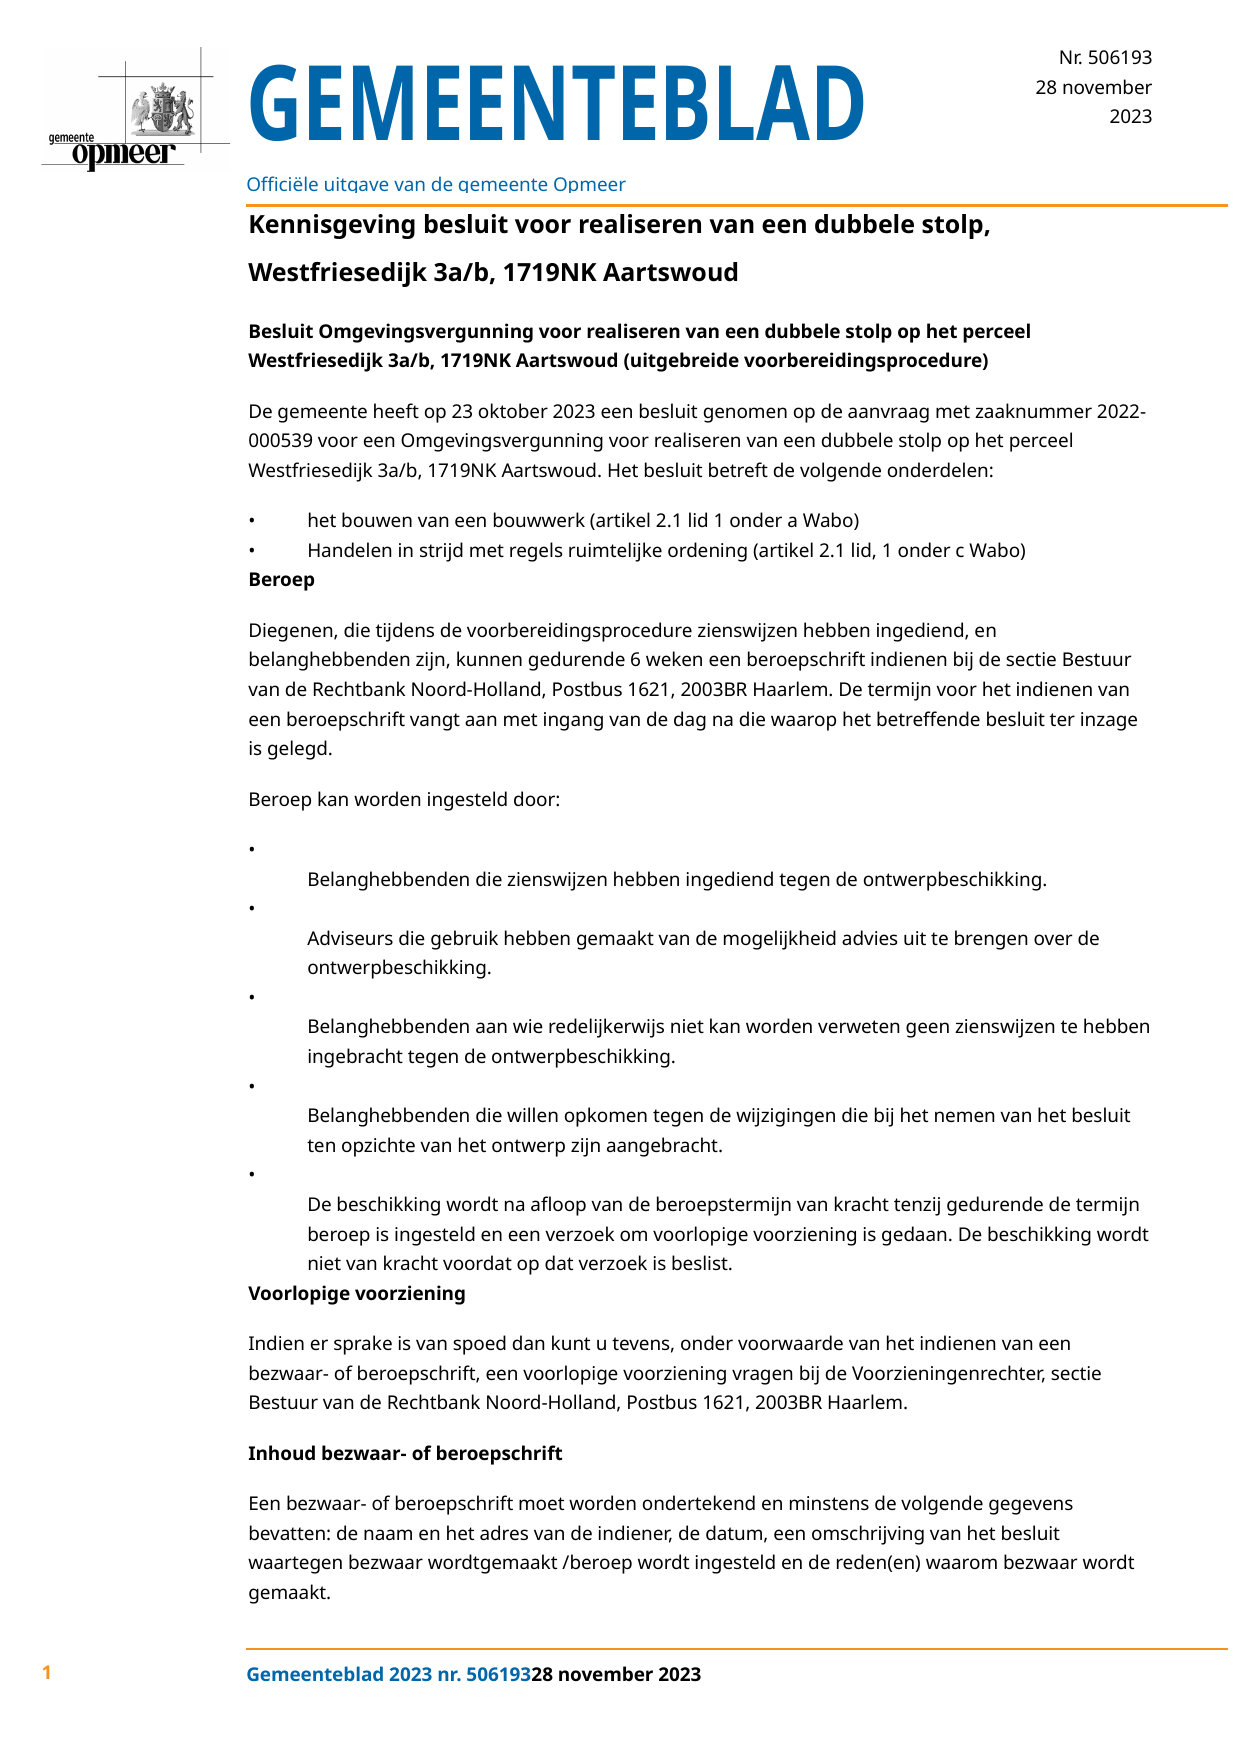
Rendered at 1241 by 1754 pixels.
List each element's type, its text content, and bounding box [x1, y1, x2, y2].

text Inhoud bezwaar- of beroepschrift [248, 1440, 1152, 1466]
text Voorlopige voorziening [248, 1280, 1152, 1306]
text Diegenen, die tijdens de voorbereidingsprocedure zienswijzen hebben ingediend, en belanghebbenden zijn, kunnen gedurende 6 weken een beroepschrift indienen bij de sectie Bestuur van de Rechtbank Noord-Holland, Postbus 1621, 2003BR Haarlem. De termijn voor het indienen van een beroepschrift vangt aan met ingang van de dag na die waarop het betreffende besluit ter inzage is gelegd. [248, 617, 1152, 761]
text Een bezwaar- of beroepschrift moet worden ondertekend en minstens de volgende gegevens bevatten: de naam en het adres van de indiener, de datum, een omschrijving van het besluit waartegen bezwaar wordtgemaakt /beroep wordt ingesteld en de reden(en) waarom bezwaar wordt gemaakt. [248, 1490, 1152, 1605]
list het bouwen van een bouwwerk (artikel 2.1 lid 1 onder a Wabo) [248, 507, 1152, 533]
text Kennisgeving besluit voor realiseren van een dubbele stolp, Westfriesedijk 3a/b, 1719NK Aartswoud [248, 207, 1152, 288]
list Handelen in strijd met regels ruimtelijke ordening (artikel 2.1 lid, 1 onder c Wabo) [248, 537, 1152, 563]
list Adviseurs die gebruik hebben gemaakt van de mogelijkheid advies uit te brengen over de ontwerpbeschikking. [248, 925, 1152, 980]
text De gemeente heeft op 23 oktober 2023 een besluit genomen op de aanvraag met zaaknummer 2022-000539 voor een Omgevingsvergunning voor realiseren van een dubbele stolp op het perceel Westfriesedijk 3a/b, 1719NK Aartswoud. Het besluit betreft de volgende onderdelen: [248, 398, 1152, 483]
text Beroep kan worden ingesteld door: [248, 786, 1152, 812]
text Indien er sprake is van spoed dan kunt u tevens, onder voorwaarde van het indienen van een bezwaar- of beroepschrift, een voorlopige voorziening vragen bij de Voorzieningenrechter, sectie Bestuur van de Rechtbank Noord-Holland, Postbus 1621, 2003BR Haarlem. [248, 1330, 1152, 1415]
list De beschikking wordt na afloop van de beroepstermijn van kracht tenzij gedurende de termijn beroep is ingesteld en een verzoek om voorlopige voorziening is gedaan. De beschikking wordt niet van kracht voordat op dat verzoek is beslist. [248, 1191, 1152, 1276]
list Belanghebbenden aan wie redelijkerwijs niet kan worden verweten geen zienswijzen te hebben ingebracht tegen de ontwerpbeschikking. [248, 1014, 1152, 1069]
list Belanghebbenden die zienswijzen hebben ingediend tegen de ontwerpbeschikking. [248, 866, 1152, 892]
text Beroep [248, 567, 1152, 592]
picture [41, 47, 231, 172]
list Belanghebbenden die willen opkomen tegen de wijzigingen die bij het nemen van het besluit ten opzichte van het ontwerp zijn aangebracht. [248, 1102, 1152, 1158]
text Besluit Omgevingsvergunning voor realiseren van een dubbele stolp op het perceel Westfriesedijk 3a/b, 1719NK Aartswoud (uitgebreide voorbereidingsprocedure) [248, 318, 1152, 373]
